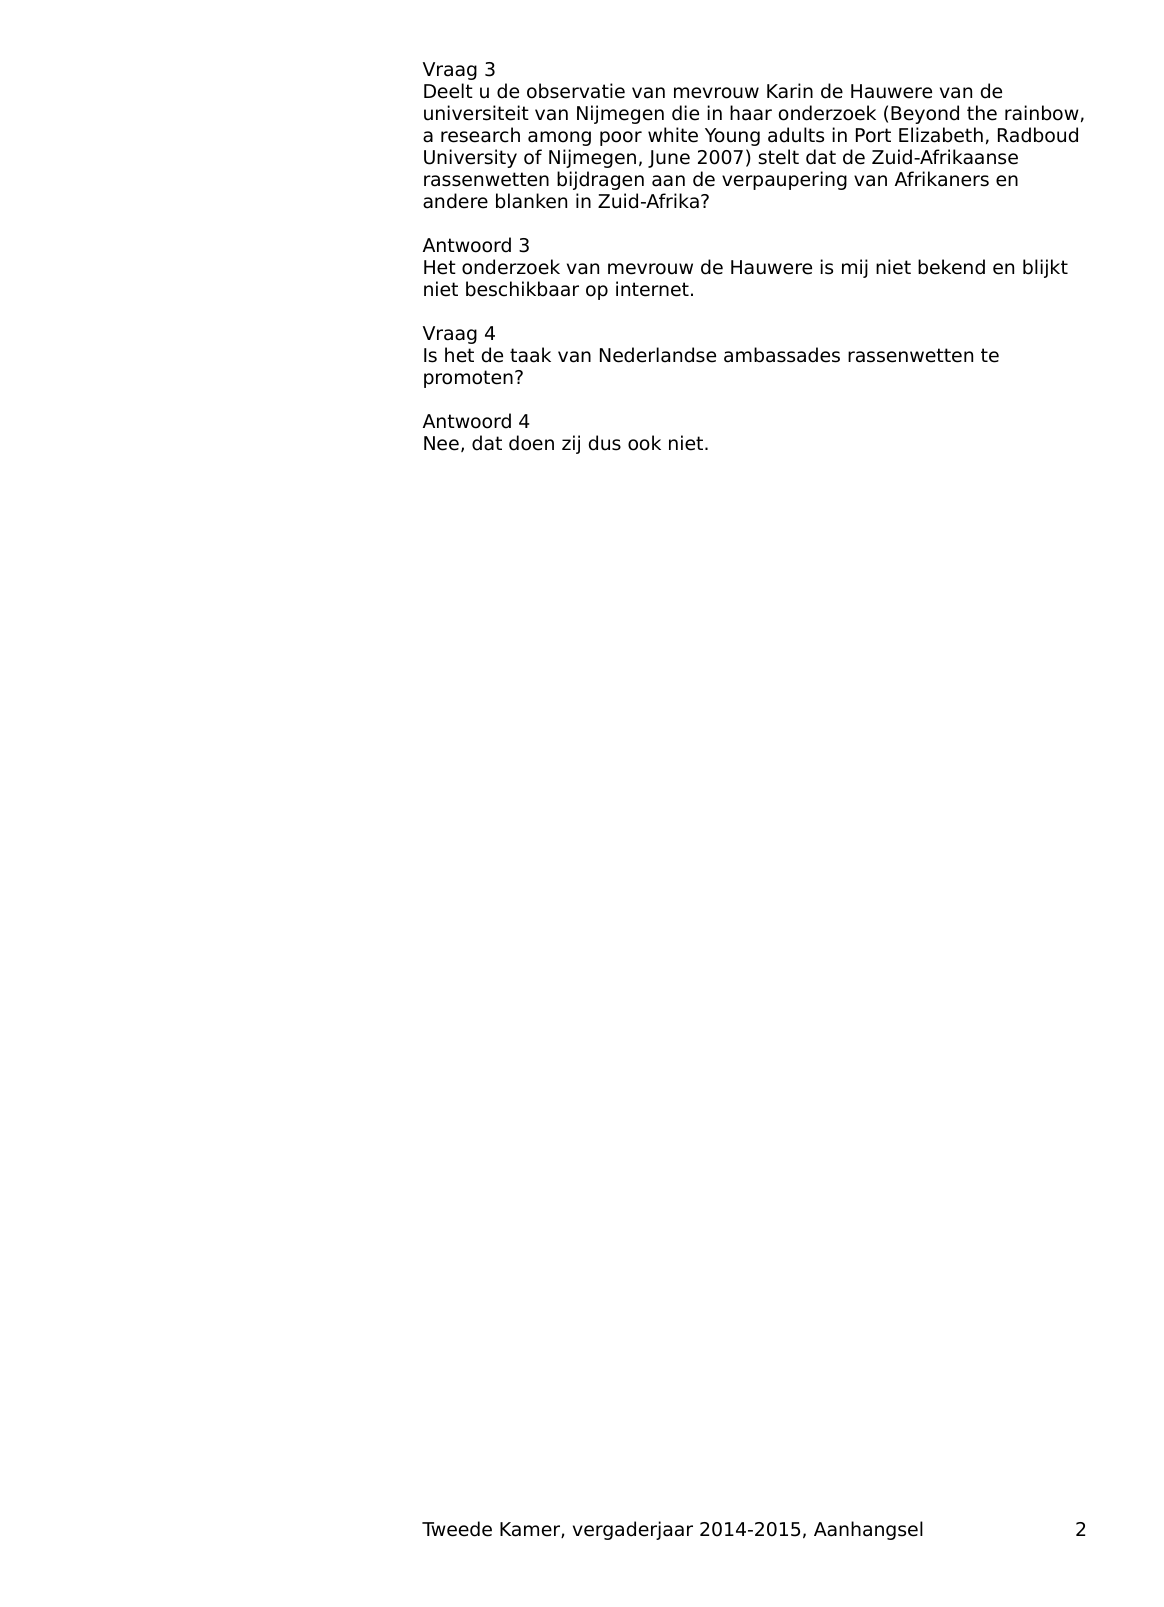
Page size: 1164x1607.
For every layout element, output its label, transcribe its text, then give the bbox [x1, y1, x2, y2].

text Antwoord 3 [422, 235, 1087, 257]
text Nee, dat doen zij dus ook niet. [422, 433, 1087, 455]
text Vraag 3 [422, 59, 1087, 81]
text Is het de taak van Nederlandse ambassades rassenwetten te promoten? [422, 345, 1087, 389]
text Deelt u de observatie van mevrouw Karin de Hauwere van de universiteit van Nijmegen die in haar onderzoek (Beyond the rainbow, a research among poor white Young adults in Port Elizabeth, Radboud University of Nijmegen, June 2007) stelt dat de Zuid-Afrikaanse rassenwetten bijdragen aan de verpaupering van Afrikaners en andere blanken in Zuid-Afrika? [422, 81, 1087, 213]
text Het onderzoek van mevrouw de Hauwere is mij niet bekend en blijkt niet beschikbaar op internet. [422, 257, 1087, 301]
text Vraag 4 [422, 323, 1087, 345]
text Antwoord 4 [422, 411, 1087, 433]
